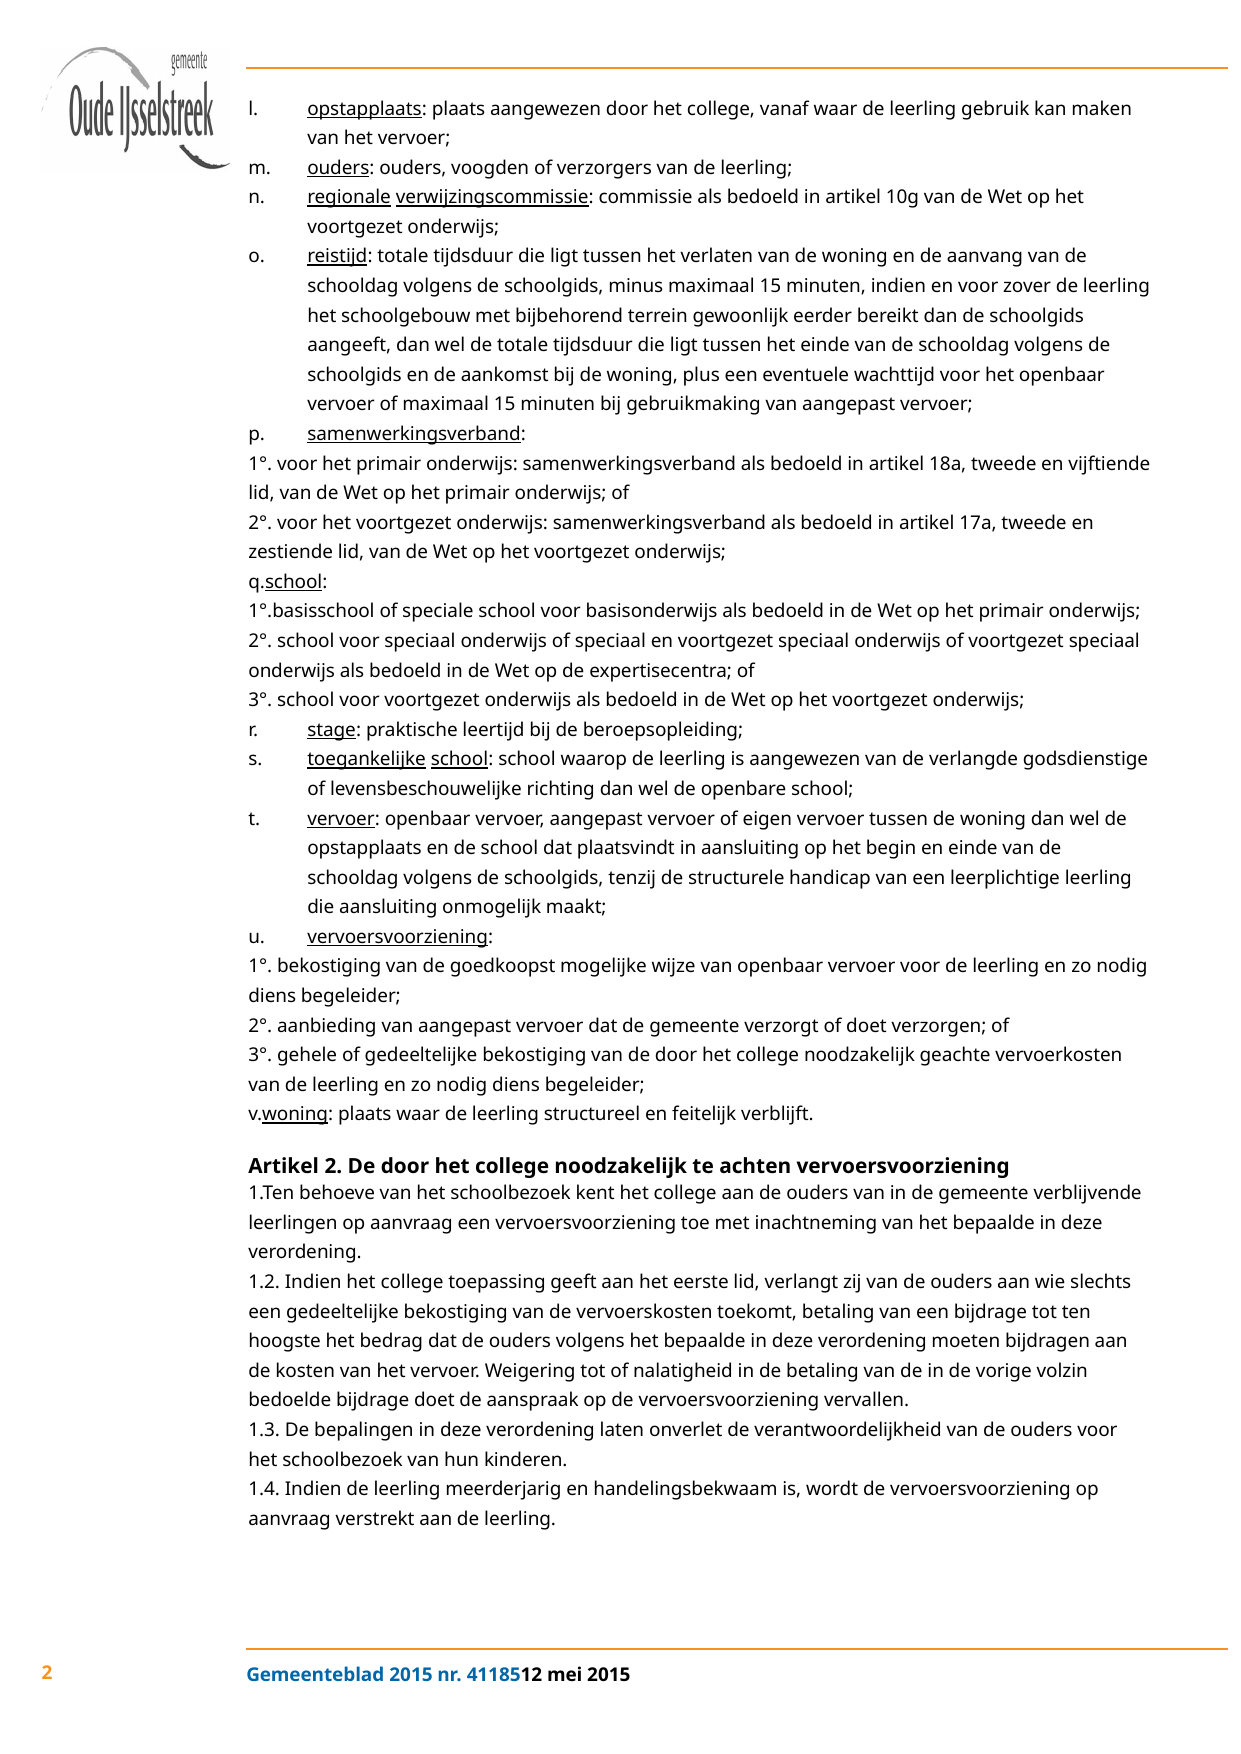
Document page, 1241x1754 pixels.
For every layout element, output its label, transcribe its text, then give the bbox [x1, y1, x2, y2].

text 2°. aanbieding van aangepast vervoer dat de gemeente verzorgt of doet verzorgen; of [248, 1012, 1152, 1038]
list toegankelijke school: school waarop de leerling is aangewezen van de verlangde godsdienstige of levensbeschouwelijke richting dan wel de openbare school; [248, 746, 1152, 801]
list ouders: ouders, voogden of verzorgers van de leerling; [248, 154, 1152, 180]
text 1.3. De bepalingen in deze verordening laten onverlet de verantwoordelijkheid van de ouders voor het schoolbezoek van hun kinderen. [248, 1416, 1152, 1471]
text 1.2. Indien het college toepassing geeft aan het eerste lid, verlangt zij van de ouders aan wie slechts een gedeeltelijke bekostiging van de vervoerskosten toekomt, betaling van een bijdrage tot ten hoogste het bedrag dat de ouders volgens het bepaalde in deze verordening moeten bijdragen aan de kosten van het vervoer. Weigering tot of nalatigheid in de betaling van de in de vorige volzin bedoelde bijdrage doet de aanspraak op de vervoersvoorziening vervallen. [248, 1268, 1152, 1412]
picture [41, 47, 231, 172]
text q.school: [248, 568, 1152, 594]
list vervoer: openbaar vervoer, aangepast vervoer of eigen vervoer tussen de woning dan wel de opstapplaats en de school dat plaatsvindt in aansluiting op het begin en einde van de schooldag volgens de schoolgids, tenzij de structurele handicap van een leerplichtige leerling die aansluiting onmogelijk maakt; [248, 805, 1152, 919]
text 1.4. Indien de leerling meerderjarig en handelingsbekwaam is, wordt de vervoersvoorziening op aanvraag verstrekt aan de leerling. [248, 1475, 1152, 1531]
text Artikel 2. De door het college noodzakelijk te achten vervoersvoorziening [248, 1151, 1152, 1179]
list vervoersvoorziening: [248, 923, 1152, 949]
list stage: praktische leertijd bij de beroepsopleiding; [248, 716, 1152, 742]
text 2°. voor het voortgezet onderwijs: samenwerkingsverband als bedoeld in artikel 17a, tweede en zestiende lid, van de Wet op het voortgezet onderwijs; [248, 509, 1152, 564]
text 1.Ten behoeve van het schoolbezoek kent het college aan de ouders van in de gemeente verblijvende leerlingen op aanvraag een vervoersvoorziening toe met inachtneming van het bepaalde in deze verordening. [248, 1179, 1152, 1264]
text 3°. gehele of gedeeltelijke bekostiging van de door het college noodzakelijk geachte vervoerkosten van de leerling en zo nodig diens begeleider; [248, 1041, 1152, 1097]
text 3°. school voor voortgezet onderwijs als bedoeld in de Wet op het voortgezet onderwijs; [248, 686, 1152, 712]
text 2°. school voor speciaal onderwijs of speciaal en voortgezet speciaal onderwijs of voortgezet speciaal onderwijs als bedoeld in de Wet op de expertisecentra; of [248, 627, 1152, 683]
text 1°. voor het primair onderwijs: samenwerkingsverband als bedoeld in artikel 18a, tweede en vijftiende lid, van de Wet op het primair onderwijs; of [248, 450, 1152, 505]
list reistijd: totale tijdsduur die ligt tussen het verlaten van de woning en de aanvang van de schooldag volgens de schoolgids, minus maximaal 15 minuten, indien en voor zover de leerling het schoolgebouw met bijbehorend terrein gewoonlijk eerder bereikt dan de schoolgids aangeeft, dan wel de totale tijdsduur die ligt tussen het einde van de schooldag volgens de schoolgids en de aankomst bij de woning, plus een eventuele wachttijd voor het openbaar vervoer of maximaal 15 minuten bij gebruikmaking van aangepast vervoer; [248, 243, 1152, 416]
list regionale verwijzingscommissie: commissie als bedoeld in artikel 10g van de Wet op het voortgezet onderwijs; [248, 183, 1152, 239]
text v.woning: plaats waar de leerling structureel en feitelijk verblijft. [248, 1101, 1152, 1126]
list opstapplaats: plaats aangewezen door het college, vanaf waar de leerling gebruik kan maken van het vervoer; [248, 95, 1152, 150]
text 1°.basisschool of speciale school voor basisonderwijs als bedoeld in de Wet op het primair onderwijs; [248, 598, 1152, 623]
text 1°. bekostiging van de goedkoopst mogelijke wijze van openbaar vervoer voor de leerling en zo nodig diens begeleider; [248, 953, 1152, 1008]
list samenwerkingsverband: [248, 420, 1152, 446]
